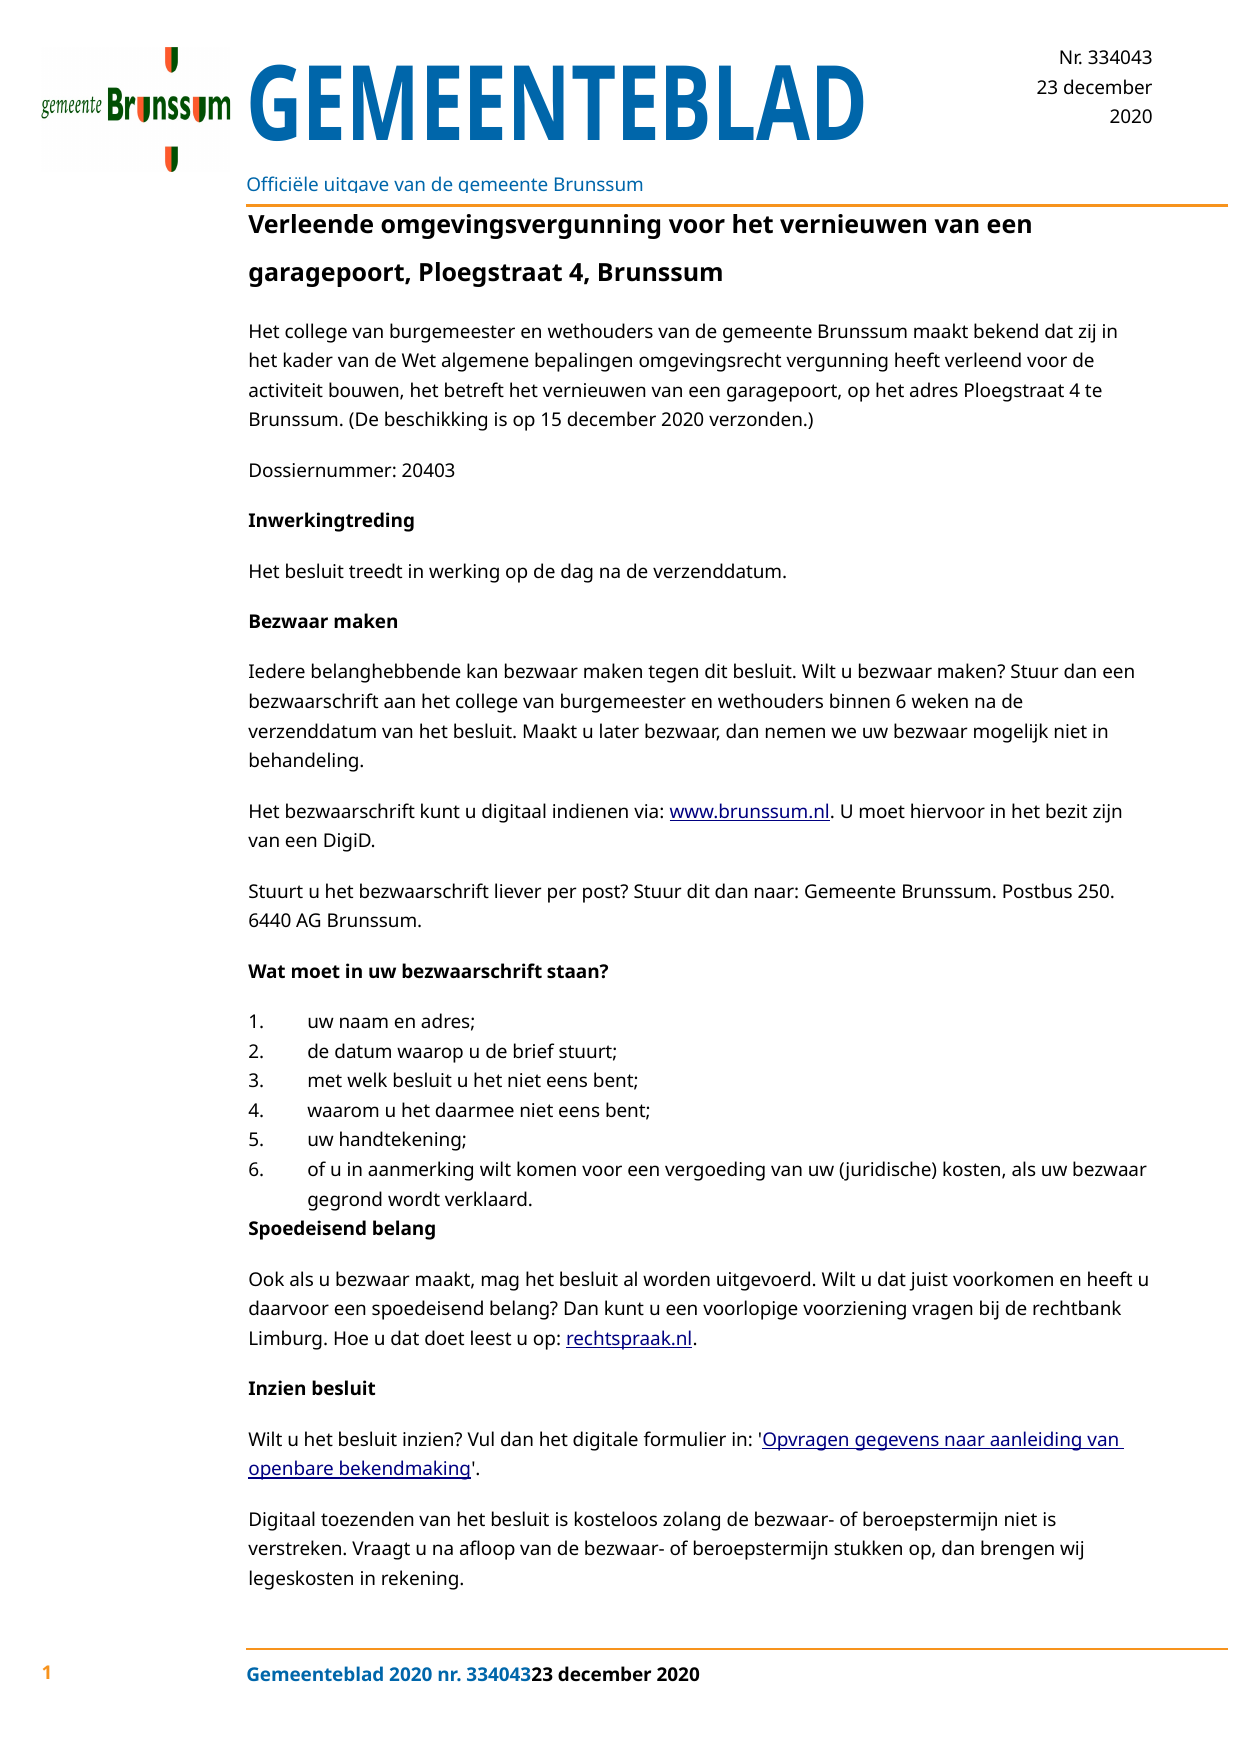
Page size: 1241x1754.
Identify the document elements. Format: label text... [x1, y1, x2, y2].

list of u in aanmerking wilt komen voor een vergoeding van uw (juridische) kosten, als uw bezwaar gegrond wordt verklaard. [248, 1156, 1152, 1212]
text Wilt u het besluit inzien? Vul dan het digitale formulier in: 'Opvragen gegevens naar aanleiding van openbare bekendmaking'. [248, 1426, 1152, 1481]
text Het bezwaarschrift kunt u digitaal indienen via: www.brunssum.nl. U moet hiervoor in het bezit zijn van een DigiD. [248, 798, 1152, 853]
text Verleende omgevingsvergunning voor het vernieuwen van een garagepoort, Ploegstraat 4, Brunssum [248, 207, 1152, 288]
list met welk besluit u het niet eens bent; [248, 1067, 1152, 1093]
text Wat moet in uw bezwaarschrift staan? [248, 958, 1152, 984]
text Digitaal toezenden van het besluit is kosteloos zolang de bezwaar- of beroepstermijn niet is verstreken. Vraagt u na afloop van de bezwaar- of beroepstermijn stukken op, dan brengen wij legeskosten in rekening. [248, 1506, 1152, 1591]
list uw naam en adres; [248, 1008, 1152, 1034]
list uw handtekening; [248, 1127, 1152, 1152]
text Het college van burgemeester en wethouders van de gemeente Brunssum maakt bekend dat zij in het kader van de Wet algemene bepalingen omgevingsrecht vergunning heeft verleend voor de activiteit bouwen, het betreft het vernieuwen van een garagepoort, op het adres Ploegstraat 4 te Brunssum. (De beschikking is op 15 december 2020 verzonden.) [248, 318, 1152, 432]
text Iedere belanghebbende kan bezwaar maken tegen dit besluit. Wilt u bezwaar maken? Stuur dan een bezwaarschrift aan het college van burgemeester en wethouders binnen 6 weken na de verzenddatum van het besluit. Maakt u later bezwaar, dan nemen we uw bezwaar mogelijk niet in behandeling. [248, 659, 1152, 773]
text Inwerkingtreding [248, 507, 1152, 533]
text Dossiernummer: 20403 [248, 457, 1152, 483]
text Ook als u bezwaar maakt, mag het besluit al worden uitgevoerd. Wilt u dat juist voorkomen en heeft u daarvoor een spoedeisend belang? Dan kunt u een voorlopige voorziening vragen bij de rechtbank Limburg. Hoe u dat doet leest u op: rechtspraak.nl. [248, 1266, 1152, 1351]
text Stuurt u het bezwaarschrift liever per post? Stuur dit dan naar: Gemeente Brunssum. Postbus 250. 6440 AG Brunssum. [248, 878, 1152, 933]
picture [41, 47, 231, 172]
text Het besluit treedt in werking op de dag na de verzenddatum. [248, 558, 1152, 584]
text Inzien besluit [248, 1375, 1152, 1401]
text Bezwaar maken [248, 608, 1152, 634]
list waarom u het daarmee niet eens bent; [248, 1097, 1152, 1123]
list de datum waarop u de brief stuurt; [248, 1038, 1152, 1064]
text Spoedeisend belang [248, 1215, 1152, 1241]
